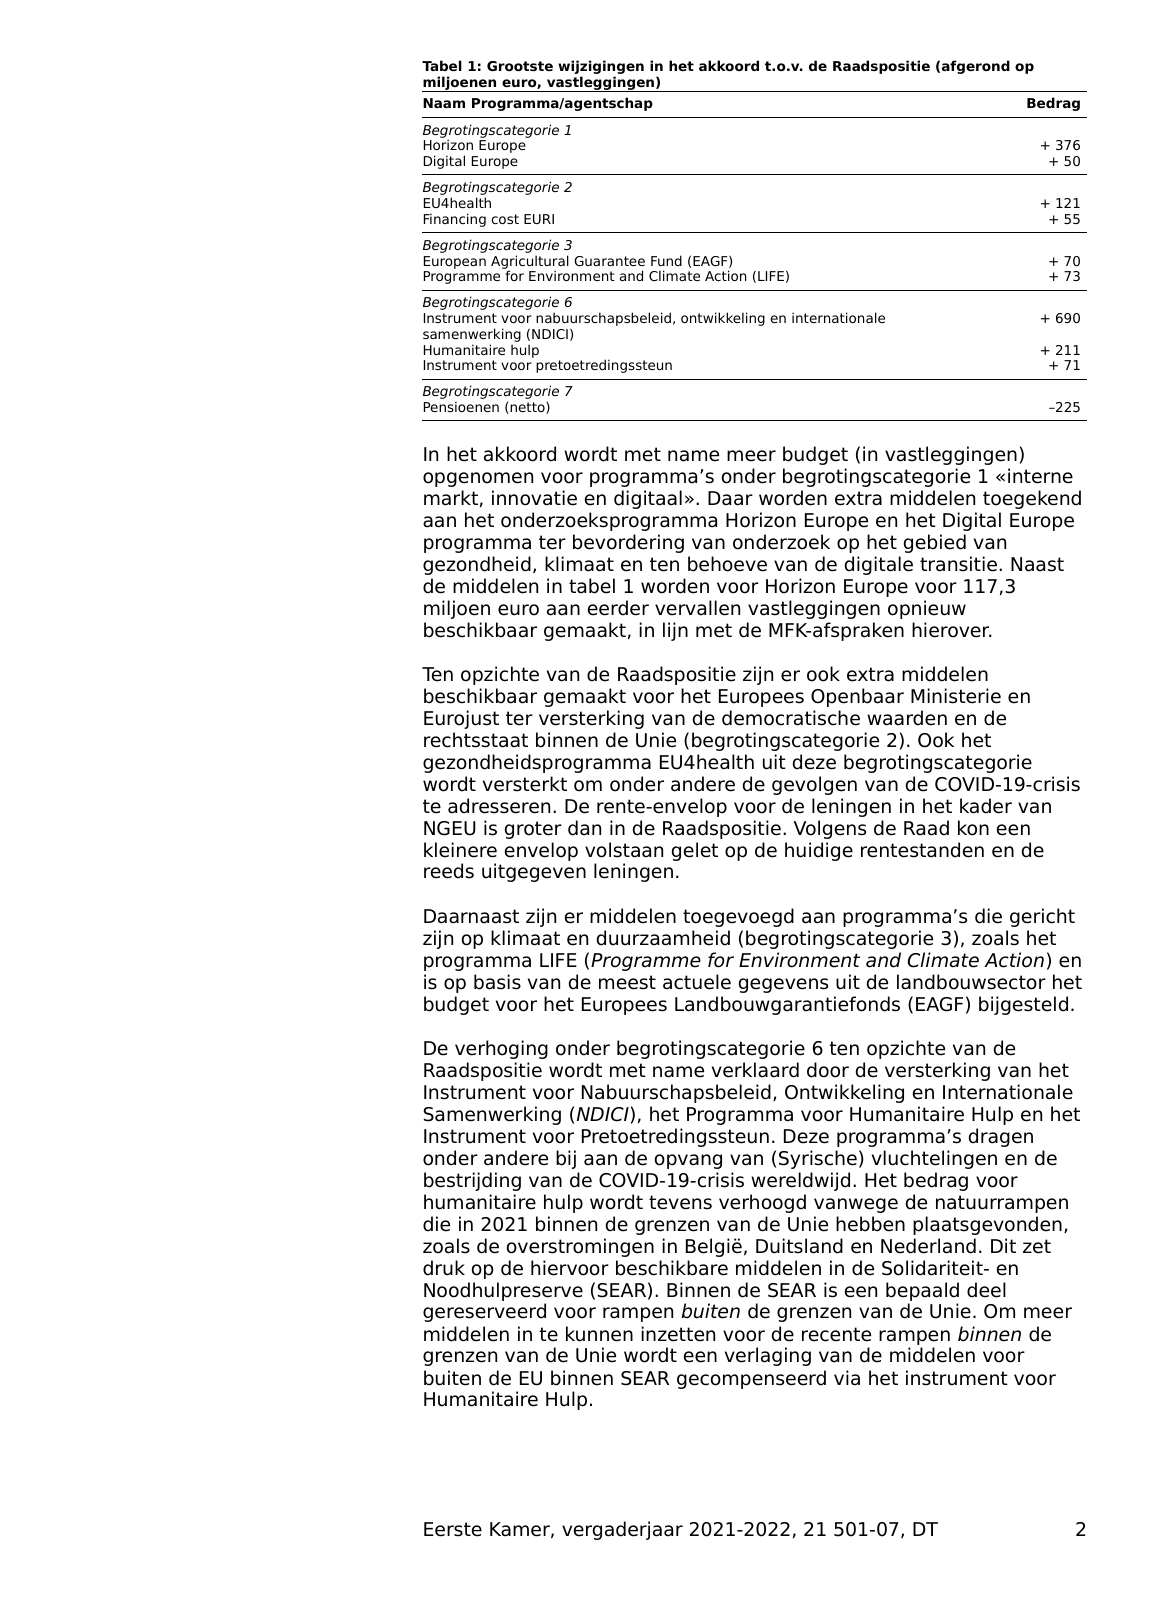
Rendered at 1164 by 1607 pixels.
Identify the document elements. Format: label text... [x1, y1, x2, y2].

table_cell + 211 [909, 343, 1087, 358]
text Daarnaast zijn er middelen toegevoegd aan programma’s die gericht zijn op klimaat en duurzaamheid (begrotingscategorie 3), zoals het programma LIFE (Programme for Environment and Climate Action) en is op basis van de meest actuele gegevens uit de landbouwsector het budget voor het Europees Landbouwgarantiefonds (EAGF) bijgesteld. [422, 906, 1087, 1016]
table_cell Bedrag [909, 92, 1087, 117]
table_cell [909, 233, 1087, 253]
table_cell Begrotingscategorie 2 [422, 175, 909, 196]
table_cell Begrotingscategorie 1 [422, 118, 909, 138]
table_cell EU4health [422, 196, 909, 211]
table_cell [909, 118, 1087, 138]
table_cell Naam Programma/agentschap [422, 92, 909, 117]
table_cell Pensioenen (netto) [422, 400, 909, 420]
table_cell Programme for Environment and Climate Action (LIFE) [422, 269, 909, 289]
table_cell Instrument voor nabuurschapsbeleid, ontwikkeling en internationale samenwerking (NDICI) [422, 311, 909, 342]
table_cell Humanitaire hulp [422, 343, 909, 358]
table_cell [909, 175, 1087, 196]
table_cell Instrument voor pretoetredingssteun [422, 358, 909, 378]
table_header Tabel 1: Grootste wijzigingen in het akkoord t.o.v. de Raadspositie (afgerond op miljoenen euro, vastleggingen) [422, 59, 1087, 91]
table_cell Digital Europe [422, 154, 909, 174]
table_cell + 121 [909, 196, 1087, 211]
table_cell Horizon Europe [422, 138, 909, 154]
table_cell + 690 [909, 311, 1087, 342]
table_cell –225 [909, 400, 1087, 420]
table_cell + 376 [909, 138, 1087, 154]
text De verhoging onder begrotingscategorie 6 ten opzichte van de Raadspositie wordt met name verklaard door de versterking van het Instrument voor Nabuurschapsbeleid, Ontwikkeling en Internationale Samenwerking (NDICI), het Programma voor Humanitaire Hulp en het Instrument voor Pretoetredingssteun. Deze programma’s dragen onder andere bij aan de opvang van (Syrische) vluchtelingen en de bestrijding van de COVID-19-crisis wereldwijd. Het bedrag voor humanitaire hulp wordt tevens verhoogd vanwege de natuurrampen die in 2021 binnen de grenzen van de Unie hebben plaatsgevonden, zoals de overstromingen in België, Duitsland en Nederland. Dit zet druk op de hiervoor beschikbare middelen in de Solidariteit- en Noodhulpreserve (SEAR). Binnen de SEAR is een bepaald deel gereserveerd voor rampen buiten de grenzen van de Unie. Om meer middelen in te kunnen inzetten voor de recente rampen binnen de grenzen van de Unie wordt een verlaging van de middelen voor buiten de EU binnen SEAR gecompenseerd via het instrument voor Humanitaire Hulp. [422, 1038, 1087, 1411]
table_cell Begrotingscategorie 3 [422, 233, 909, 253]
text Ten opzichte van de Raadspositie zijn er ook extra middelen beschikbaar gemaakt voor het Europees Openbaar Ministerie en Eurojust ter versterking van de democratische waarden en de rechtsstaat binnen de Unie (begrotingscategorie 2). Ook het gezondheidsprogramma EU4health uit deze begrotingscategorie wordt versterkt om onder andere de gevolgen van de COVID-19-crisis te adresseren. De rente-envelop voor de leningen in het kader van NGEU is groter dan in de Raadspositie. Volgens de Raad kon een kleinere envelop volstaan gelet op de huidige rentestanden en de reeds uitgegeven leningen. [422, 664, 1087, 883]
table_cell + 50 [909, 154, 1087, 174]
table_cell Financing cost EURI [422, 211, 909, 232]
table_cell Begrotingscategorie 6 [422, 291, 909, 311]
table_cell European Agricultural Guarantee Fund (EAGF) [422, 253, 909, 269]
text In het akkoord wordt met name meer budget (in vastleggingen) opgenomen voor programma’s onder begrotingscategorie 1 «interne markt, innovatie en digitaal». Daar worden extra middelen toegekend aan het onderzoeksprogramma Horizon Europe en het Digital Europe programma ter bevordering van onderzoek op het gebied van gezondheid, klimaat en ten behoeve van de digitale transitie. Naast de middelen in tabel 1 worden voor Horizon Europe voor 117,3 miljoen euro aan eerder vervallen vastleggingen opnieuw beschikbaar gemaakt, in lijn met de MFK-afspraken hierover. [422, 444, 1087, 641]
table_cell + 55 [909, 211, 1087, 232]
table_cell + 70 [909, 253, 1087, 269]
table_cell [909, 291, 1087, 311]
table_cell + 73 [909, 269, 1087, 289]
table_cell + 71 [909, 358, 1087, 378]
table_cell [909, 380, 1087, 400]
table_cell Begrotingscategorie 7 [422, 380, 909, 400]
